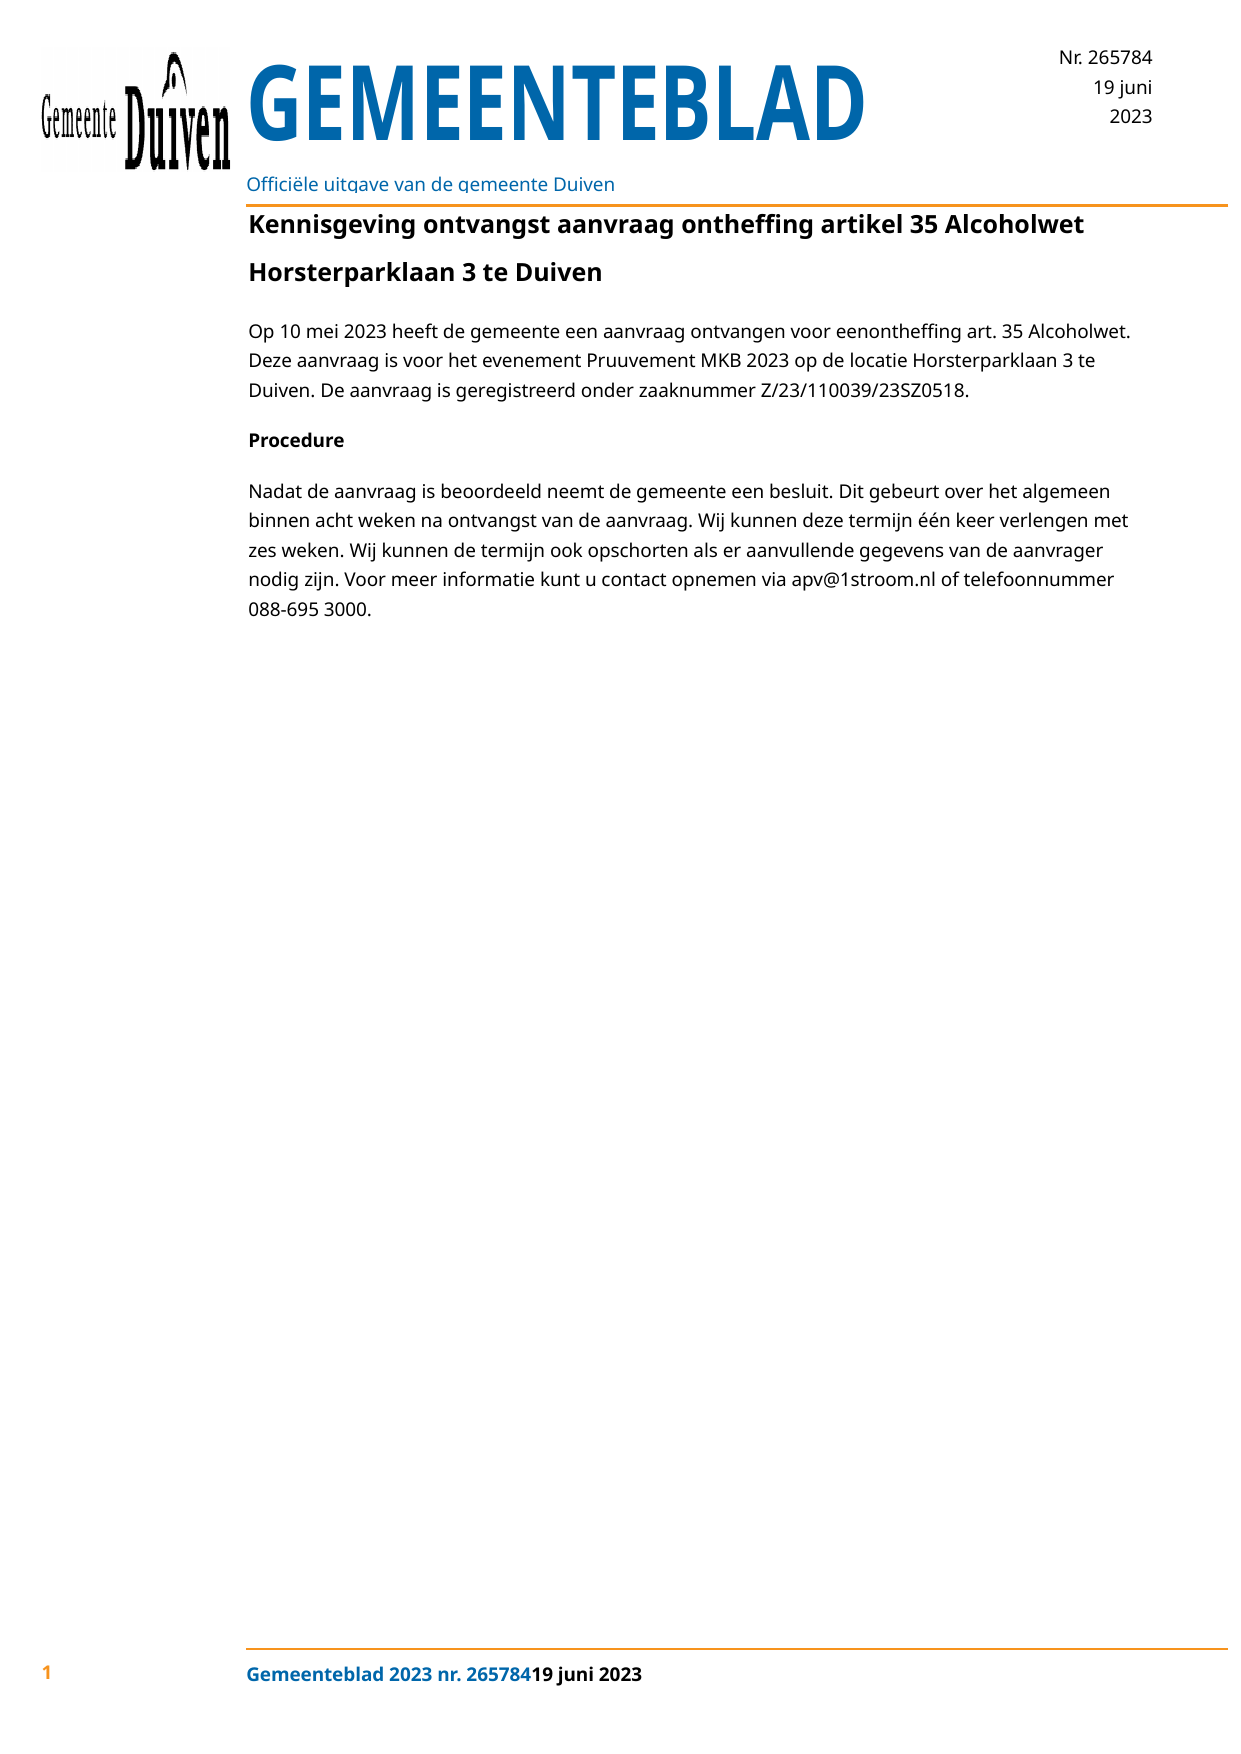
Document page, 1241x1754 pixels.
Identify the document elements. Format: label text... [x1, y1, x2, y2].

text Procedure [248, 427, 1152, 453]
text Op 10 mei 2023 heeft de gemeente een aanvraag ontvangen voor eenontheffing art. 35 Alcoholwet. Deze aanvraag is voor het evenement Pruuvement MKB 2023 op de locatie Horsterparklaan 3 te Duiven. De aanvraag is geregistreerd onder zaaknummer Z/23/110039/23SZ0518. [248, 318, 1152, 403]
text Kennisgeving ontvangst aanvraag ontheffing artikel 35 Alcoholwet Horsterparklaan 3 te Duiven [248, 207, 1152, 288]
text Nadat de aanvraag is beoordeeld neemt de gemeente een besluit. Dit gebeurt over het algemeen binnen acht weken na ontvangst van de aanvraag. Wij kunnen deze termijn één keer verlengen met zes weken. Wij kunnen de termijn ook opschorten als er aanvullende gegevens van de aanvrager nodig zijn. Voor meer informatie kunt u contact opnemen via apv@1stroom.nl of telefoonnummer 088-695 3000. [248, 478, 1152, 622]
picture [41, 47, 231, 172]
